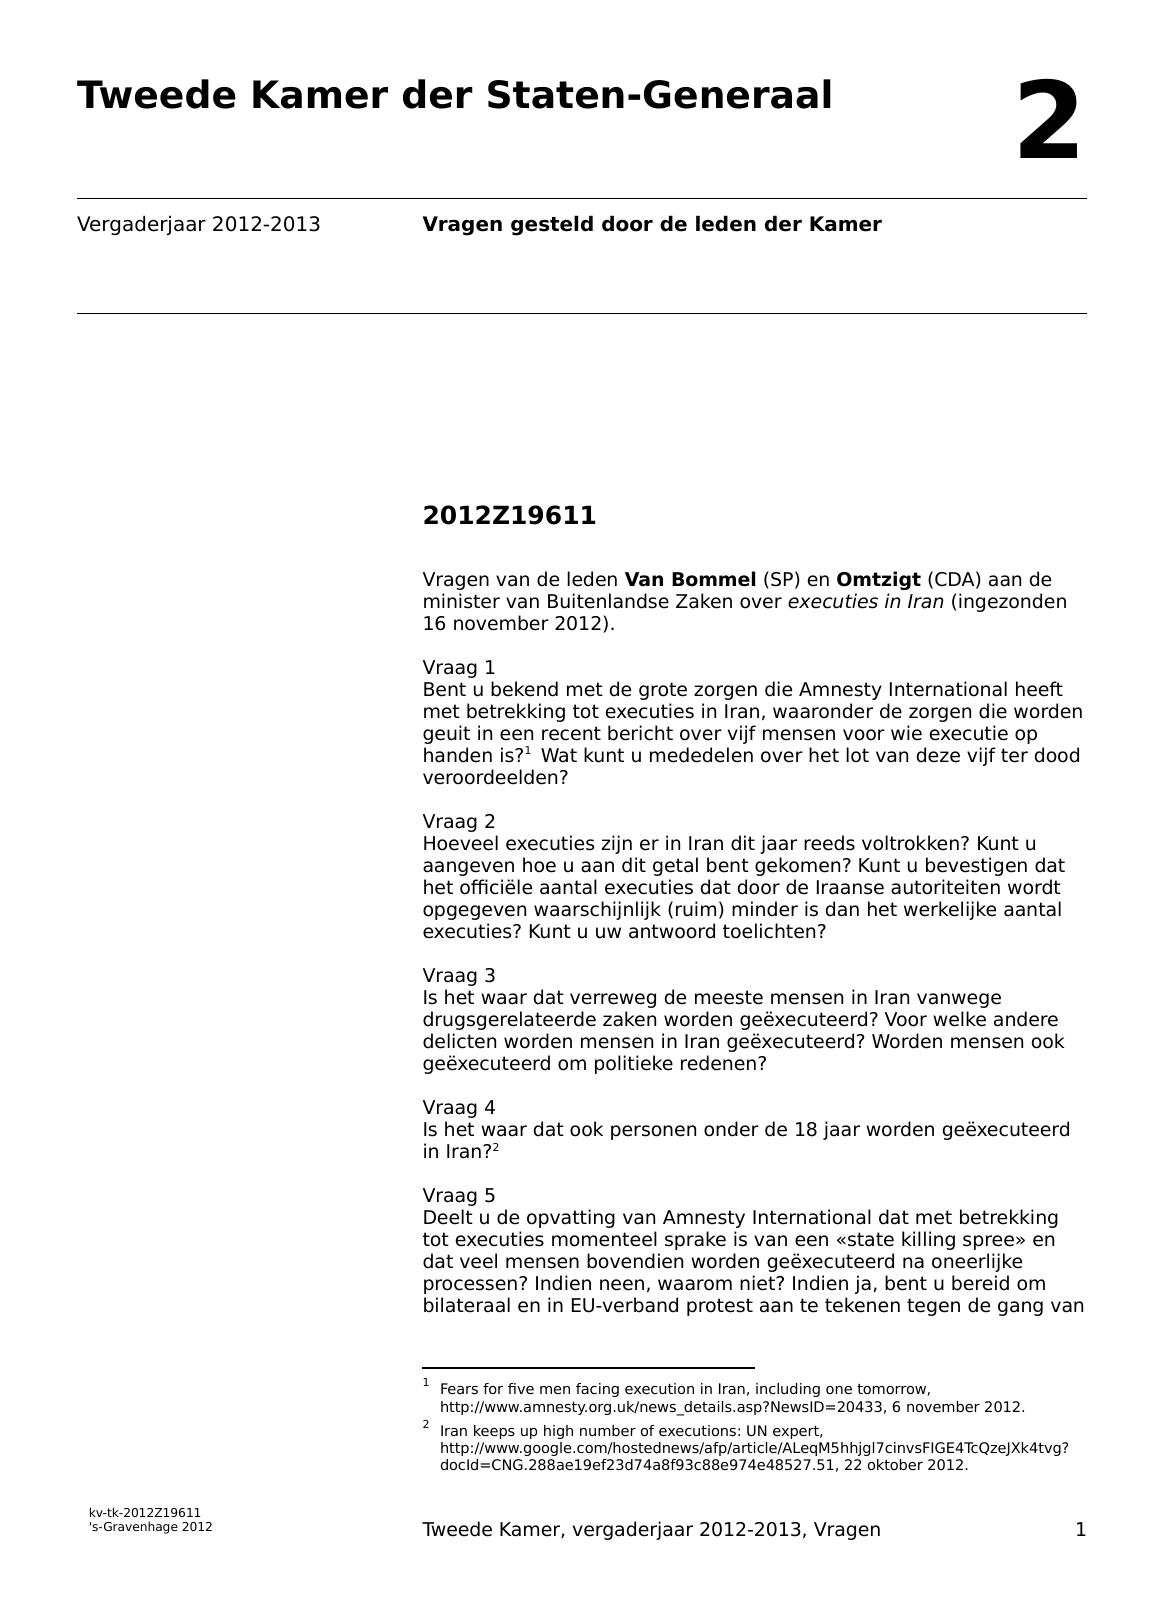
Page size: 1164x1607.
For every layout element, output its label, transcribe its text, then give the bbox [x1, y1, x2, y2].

table_cell Vergaderjaar 2012-2013 [77, 199, 422, 313]
text Vraag 3 [422, 965, 1087, 987]
text kv-tk-2012Z19611 [88, 1506, 323, 1520]
table_cell Vragen gesteld door de leden der Kamer [422, 199, 1087, 313]
text Vraag 2 [422, 811, 1087, 833]
text Deelt u de opvatting van Amnesty International dat met betrekking tot executies momenteel sprake is van een «state killing spree» en dat veel mensen bovendien worden geëxecuteerd na oneerlijke processen? Indien neen, waarom niet? Indien ja, bent u bereid om bilateraal en in EU-verband protest aan te tekenen tegen de gang van [422, 1207, 1087, 1317]
text Is het waar dat ook personen onder de 18 jaar worden geëxecuteerd in Iran? [422, 1119, 1087, 1163]
table_header 2 [886, 59, 1087, 198]
text Fears for five men facing execution in Iran, including one tomorrow, http://www.amnesty.org.uk/news_details.asp?NewsID=20433, 6 november 2012. [422, 1377, 1087, 1416]
text 's-Gravenhage 2012 [88, 1520, 323, 1534]
text Hoeveel executies zijn er in Iran dit jaar reeds voltrokken? Kunt u aangeven hoe u aan dit getal bent gekomen? Kunt u bevestigen dat het officiële aantal executies dat door de Iraanse autoriteiten wordt opgegeven waarschijnlijk (ruim) minder is dan het werkelijke aantal executies? Kunt u uw antwoord toelichten? [422, 833, 1087, 943]
text 2012Z19611 [422, 501, 1087, 531]
text Is het waar dat verreweg de meeste mensen in Iran vanwege drugsgerelateerde zaken worden geëxecuteerd? Voor welke andere delicten worden mensen in Iran geëxecuteerd? Worden mensen ook geëxecuteerd om politieke redenen? [422, 987, 1087, 1075]
text Vragen van de leden Van Bommel (SP) en Omtzigt (CDA) aan de minister van Buitenlandse Zaken over executies in Iran (ingezonden 16 november 2012). [422, 569, 1087, 635]
text Vraag 4 [422, 1097, 1087, 1119]
text Vraag 1 [422, 657, 1087, 679]
table_header Tweede Kamer der Staten-Generaal [77, 59, 886, 198]
text Vraag 5 [422, 1185, 1087, 1207]
text Iran keeps up high number of executions: UN expert, http://www.google.com/hostednews/afp/article/ALeqM5hhjgl7cinvsFIGE4TcQzeJXk4tvg?docId=CNG.288ae19ef23d74a8f93c88e974e48527.51, 22 oktober 2012. [422, 1418, 1087, 1474]
text Bent u bekend met de grote zorgen die Amnesty International heeft met betrekking tot executies in Iran, waaronder de zorgen die worden geuit in een recent bericht over vijf mensen voor wie executie op handen is? Wat kunt u mededelen over het lot van deze vijf ter dood veroordeelden? [422, 679, 1087, 789]
